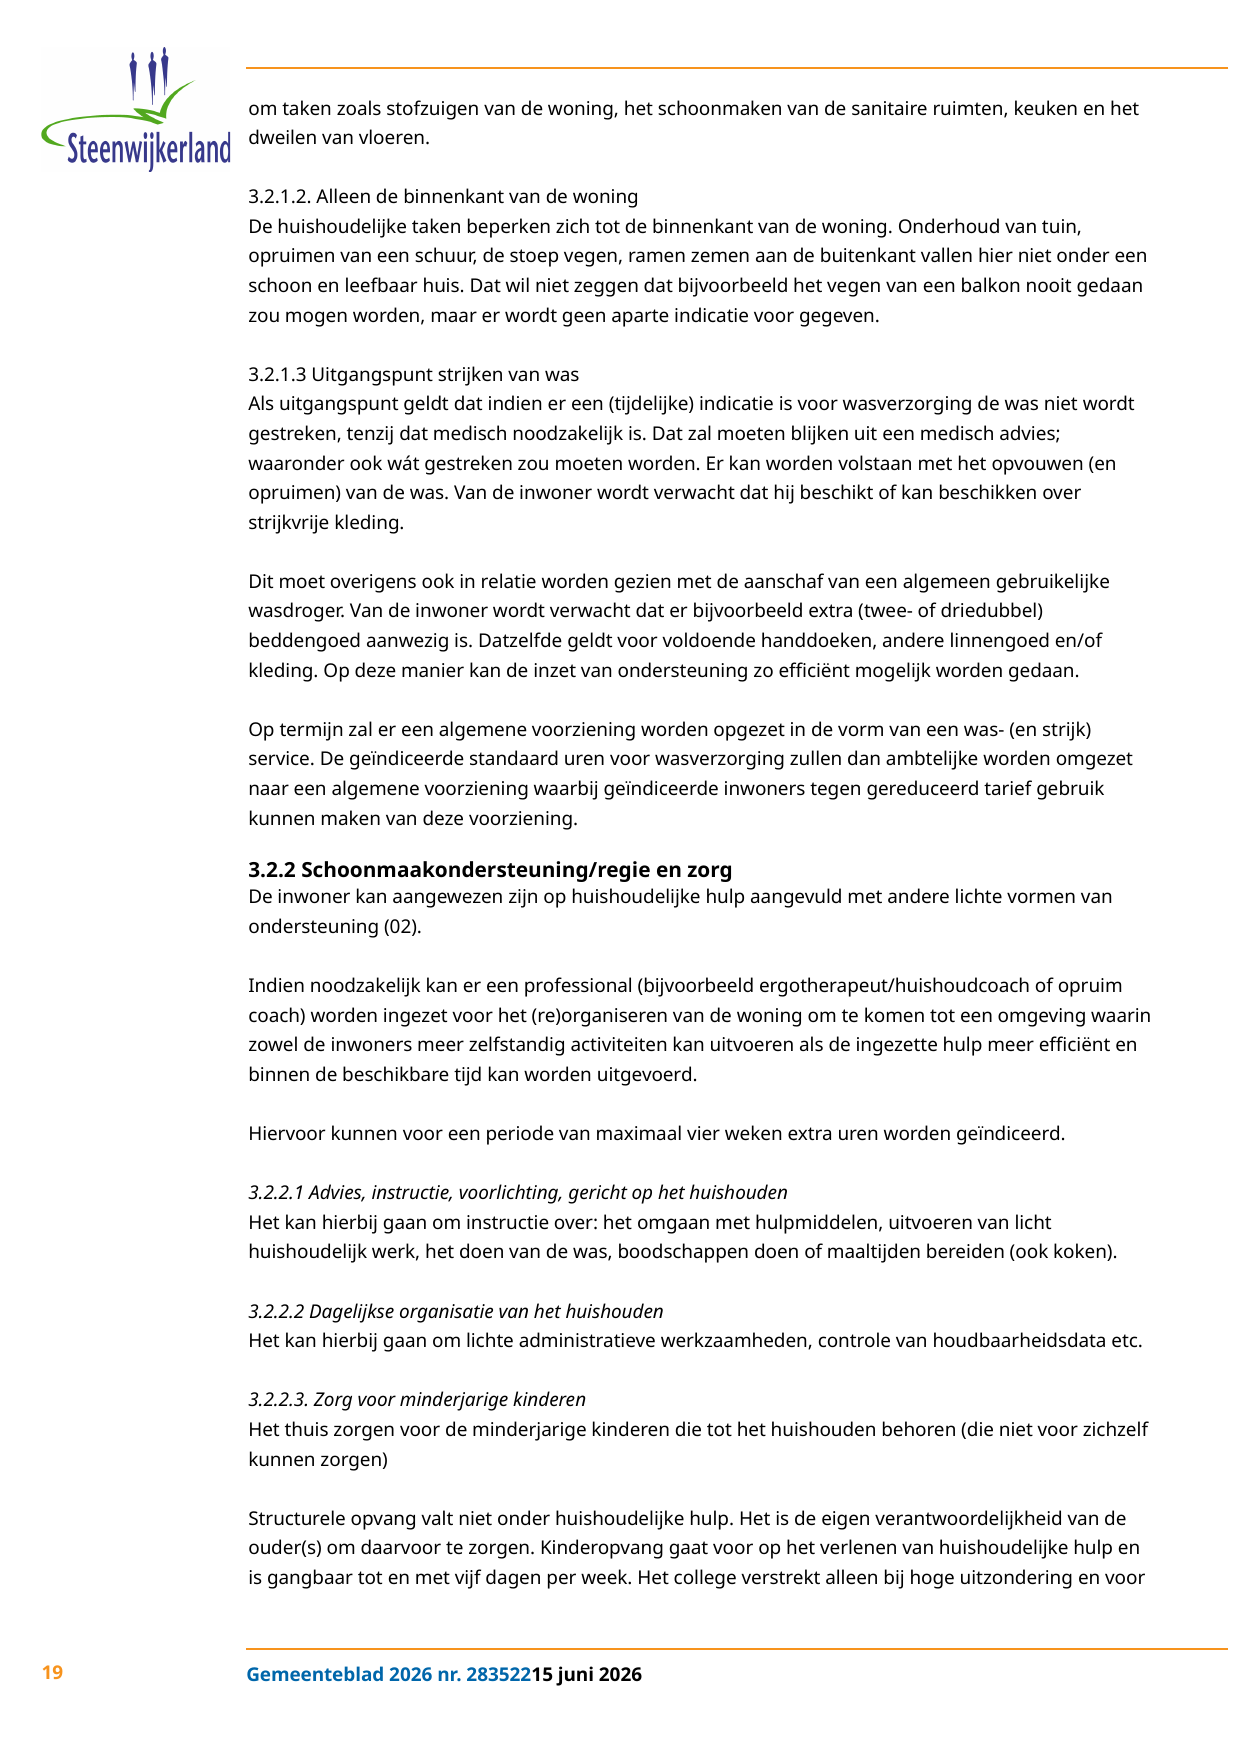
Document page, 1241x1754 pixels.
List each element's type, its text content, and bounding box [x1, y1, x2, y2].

text De inwoner kan aangewezen zijn op huishoudelijke hulp aangevuld met andere lichte vormen van ondersteuning (02). [248, 884, 1152, 939]
text Op termijn zal er een algemene voorziening worden opgezet in de vorm van een was- (en strijk) service. De geïndiceerde standaard uren voor wasverzorging zullen dan ambtelijke worden omgezet naar een algemene voorziening waarbij geïndiceerde inwoners tegen gereduceerd tarief gebruik kunnen maken van deze voorziening. [248, 716, 1152, 831]
text Hiervoor kunnen voor een periode van maximaal vier weken extra uren worden geïndiceerd. [248, 1120, 1152, 1146]
text 3.2.2.2 Dagelijkse organisatie van het huishouden [248, 1298, 1152, 1323]
text De huishoudelijke taken beperken zich tot de binnenkant van de woning. Onderhoud van tuin, opruimen van een schuur, de stoep vegen, ramen zemen aan de buitenkant vallen hier niet onder een schoon en leefbaar huis. Dat wil niet zeggen dat bijvoorbeeld het vegen van een balkon nooit gedaan zou mogen worden, maar er wordt geen aparte indicatie voor gegeven. [248, 213, 1152, 328]
text Het kan hierbij gaan om lichte administratieve werkzaamheden, controle van houdbaarheidsdata etc. [248, 1327, 1152, 1353]
text 3.2.2.3. Zorg voor minderjarige kinderen [248, 1387, 1152, 1412]
text Structurele opvang valt niet onder huishoudelijke hulp. Het is de eigen verantwoordelijkheid van de ouder(s) om daarvoor te zorgen. Kinderopvang gaat voor op het verlenen van huishoudelijke hulp en is gangbaar tot en met vijf dagen per week. Het college verstrekt alleen bij hoge uitzondering en voor [248, 1505, 1152, 1590]
text 3.2.1.3 Uitgangspunt strijken van was [248, 361, 1152, 387]
text 3.2.2 Schoonmaakondersteuning/regie en zorg [248, 855, 1152, 884]
text Het thuis zorgen voor de minderjarige kinderen die tot het huishouden behoren (die niet voor zichzelf kunnen zorgen) [248, 1416, 1152, 1471]
text 3.2.1.2. Alleen de binnenkant van de woning [248, 183, 1152, 209]
text Dit moet overigens ook in relatie worden gezien met de aanschaf van een algemeen gebruikelijke wasdroger. Van de inwoner wordt verwacht dat er bijvoorbeeld extra (twee- of driedubbel) beddengoed aanwezig is. Datzelfde geldt voor voldoende handdoeken, andere linnengoed en/of kleding. Op deze manier kan de inzet van ondersteuning zo efficiënt mogelijk worden gedaan. [248, 568, 1152, 683]
text Het kan hierbij gaan om instructie over: het omgaan met hulpmiddelen, uitvoeren van licht huishoudelijk werk, het doen van de was, boodschappen doen of maaltijden bereiden (ook koken). [248, 1209, 1152, 1264]
picture [41, 47, 231, 172]
text Als uitgangspunt geldt dat indien er een (tijdelijke) indicatie is voor wasverzorging de was niet wordt gestreken, tenzij dat medisch noodzakelijk is. Dat zal moeten blijken uit een medisch advies; waaronder ook wát gestreken zou moeten worden. Er kan worden volstaan met het opvouwen (en opruimen) van de was. Van de inwoner wordt verwacht dat hij beschikt of kan beschikken over strijkvrije kleding. [248, 391, 1152, 535]
text om taken zoals stofzuigen van de woning, het schoonmaken van de sanitaire ruimten, keuken en het dweilen van vloeren. [248, 95, 1152, 150]
text Indien noodzakelijk kan er een professional (bijvoorbeeld ergotherapeut/huishoudcoach of opruim coach) worden ingezet voor het (re)organiseren van de woning om te komen tot een omgeving waarin zowel de inwoners meer zelfstandig activiteiten kan uitvoeren als de ingezette hulp meer efficiënt en binnen de beschikbare tijd kan worden uitgevoerd. [248, 972, 1152, 1087]
text 3.2.2.1 Advies, instructie, voorlichting, gericht op het huishouden [248, 1179, 1152, 1205]
